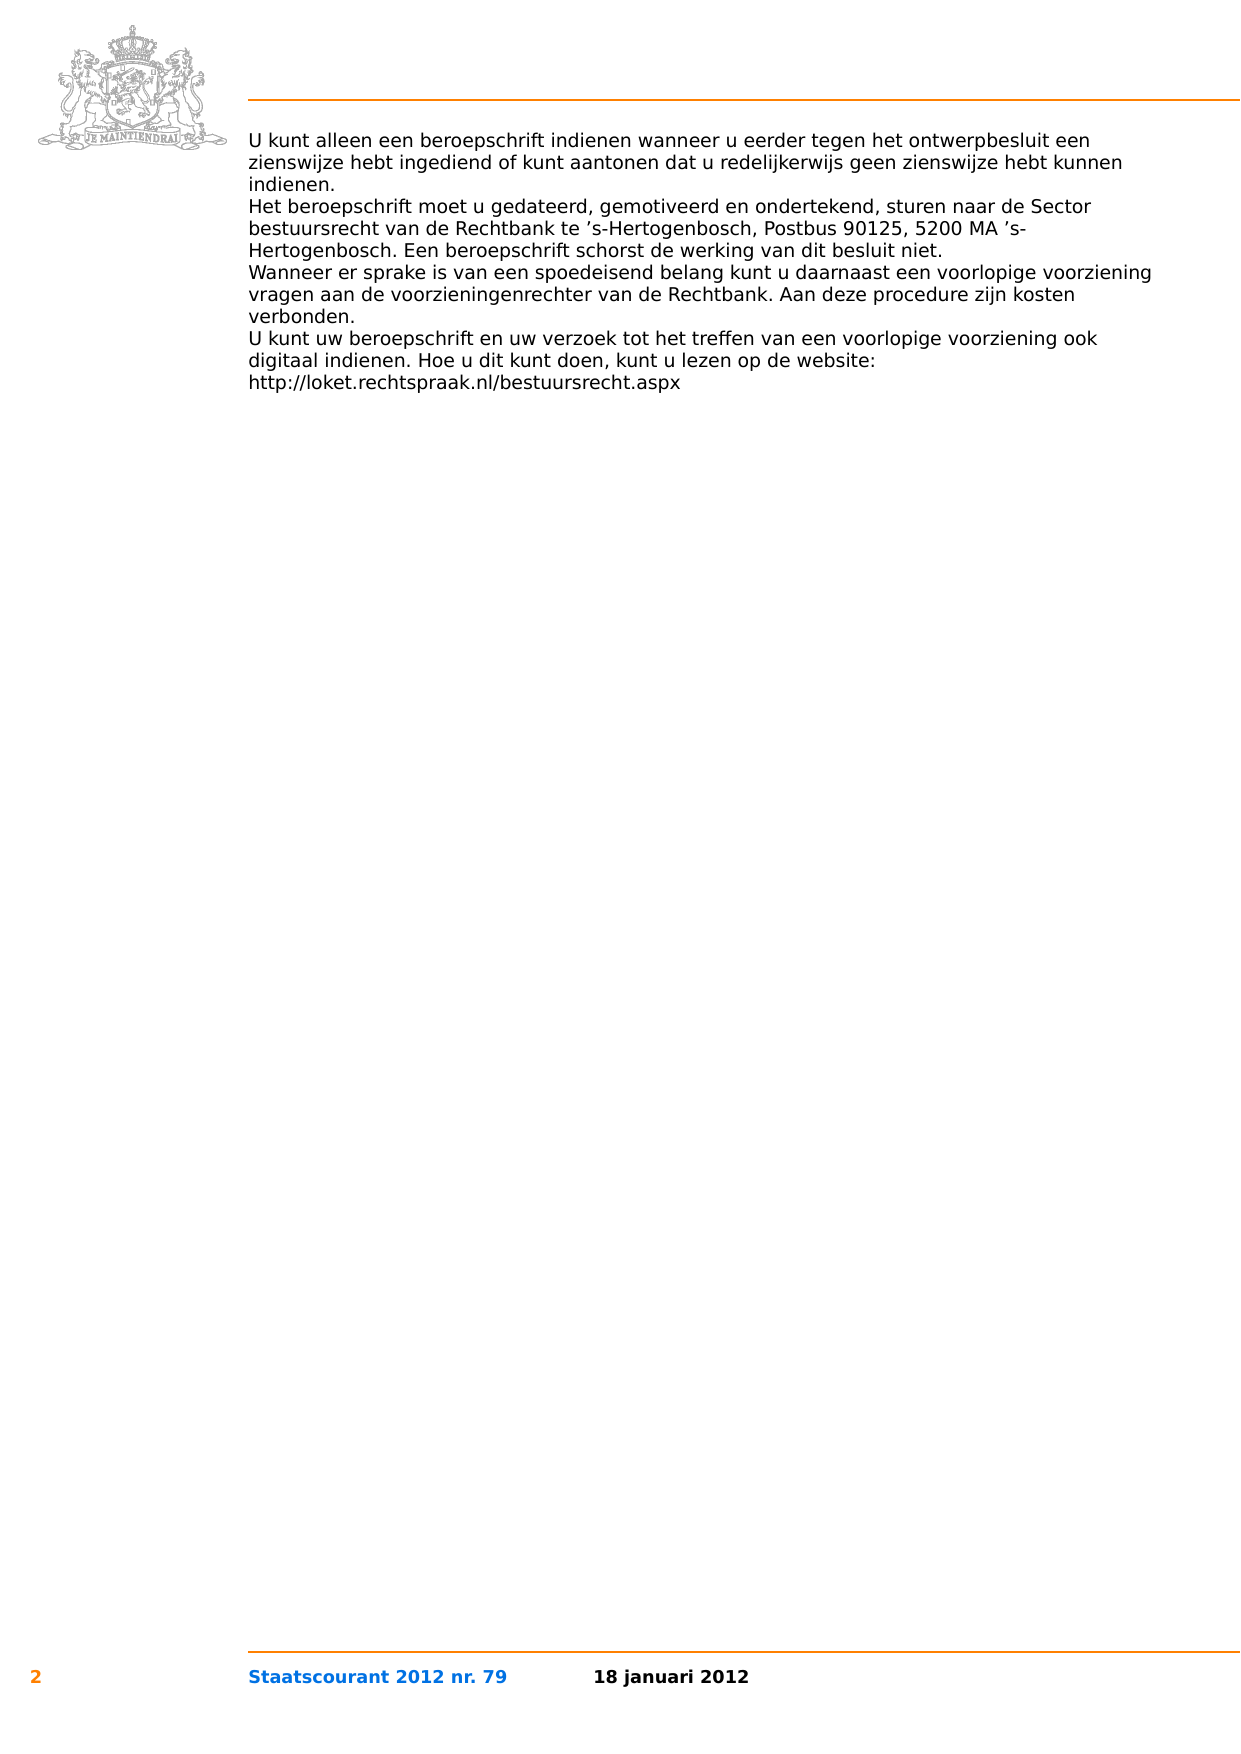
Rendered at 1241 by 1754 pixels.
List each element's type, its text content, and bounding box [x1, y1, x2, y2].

text http://loket.rechtspraak.nl/bestuursrecht.aspx [248, 372, 1163, 394]
text Wanneer er sprake is van een spoedeisend belang kunt u daarnaast een voorlopige voorziening vragen aan de voorzieningenrechter van de Rechtbank. Aan deze procedure zijn kosten verbonden. [248, 262, 1163, 328]
text U kunt uw beroepschrift en uw verzoek tot het treffen van een voorlopige voorziening ook digitaal indienen. Hoe u dit kunt doen, kunt u lezen op de website: [248, 328, 1163, 372]
picture [38, 25, 227, 150]
text U kunt alleen een beroepschrift indienen wanneer u eerder tegen het ontwerpbesluit een zienswijze hebt ingediend of kunt aantonen dat u redelijkerwijs geen zienswijze hebt kunnen indienen. [248, 130, 1163, 196]
text Het beroepschrift moet u gedateerd, gemotiveerd en ondertekend, sturen naar de Sector bestuursrecht van de Rechtbank te ’s-Hertogenbosch, Postbus 90125, 5200 MA ’s-Hertogenbosch. Een beroepschrift schorst de werking van dit besluit niet. [248, 196, 1163, 262]
